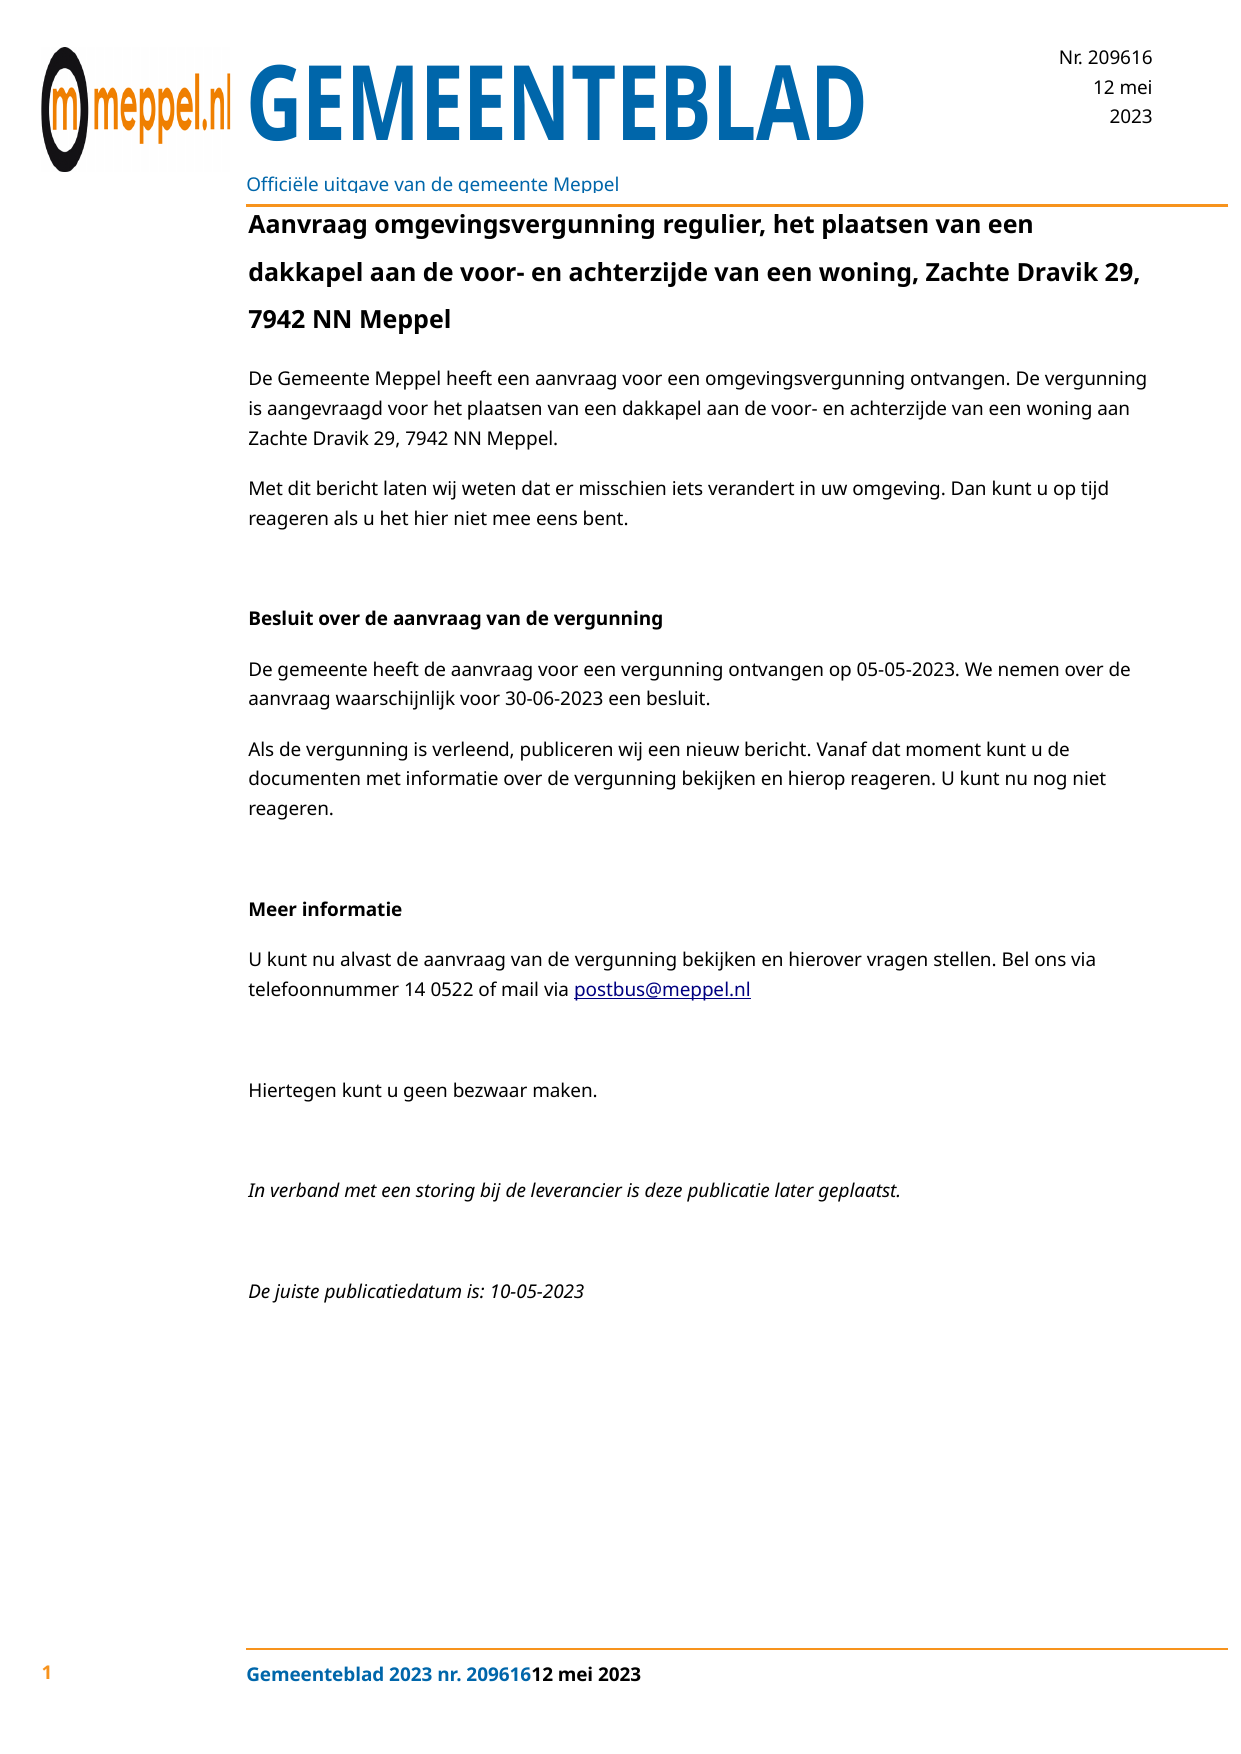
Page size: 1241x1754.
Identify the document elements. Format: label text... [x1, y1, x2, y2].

text De Gemeente Meppel heeft een aanvraag voor een omgevingsvergunning ontvangen. De vergunning is aangevraagd voor het plaatsen van een dakkapel aan de voor- en achterzijde van een woning aan Zachte Dravik 29, 7942 NN Meppel. [248, 366, 1152, 450]
text U kunt nu alvast de aanvraag van de vergunning bekijken en hierover vragen stellen. Bel ons via telefoonnummer 14 0522 of mail via postbus@meppel.nl [248, 946, 1152, 1002]
text Meer informatie [248, 896, 1152, 922]
text De gemeente heeft de aanvraag voor een vergunning ontvangen op 05-05-2023. We nemen over de aanvraag waarschijnlijk voor 30-06-2023 een besluit. [248, 656, 1152, 711]
text Aanvraag omgevingsvergunning regulier, het plaatsen van een dakkapel aan de voor- en achterzijde van een woning, Zachte Dravik 29, 7942 NN Meppel [248, 207, 1152, 336]
text De juiste publicatiedatum is: 10-05-2023 [248, 1278, 1152, 1304]
picture [41, 47, 231, 172]
text Besluit over de aanvraag van de vergunning [248, 606, 1152, 631]
text Met dit bericht laten wij weten dat er misschien iets verandert in uw omgeving. Dan kunt u op tijd reageren als u het hier niet mee eens bent. [248, 475, 1152, 530]
text In verband met een storing bij de leverancier is deze publicatie later geplaatst. [248, 1178, 1152, 1203]
text Als de vergunning is verleend, publiceren wij een nieuw bericht. Vanaf dat moment kunt u de documenten met informatie over de vergunning bekijken en hierop reageren. U kunt nu nog niet reageren. [248, 736, 1152, 821]
text Hiertegen kunt u geen bezwaar maken. [248, 1077, 1152, 1102]
